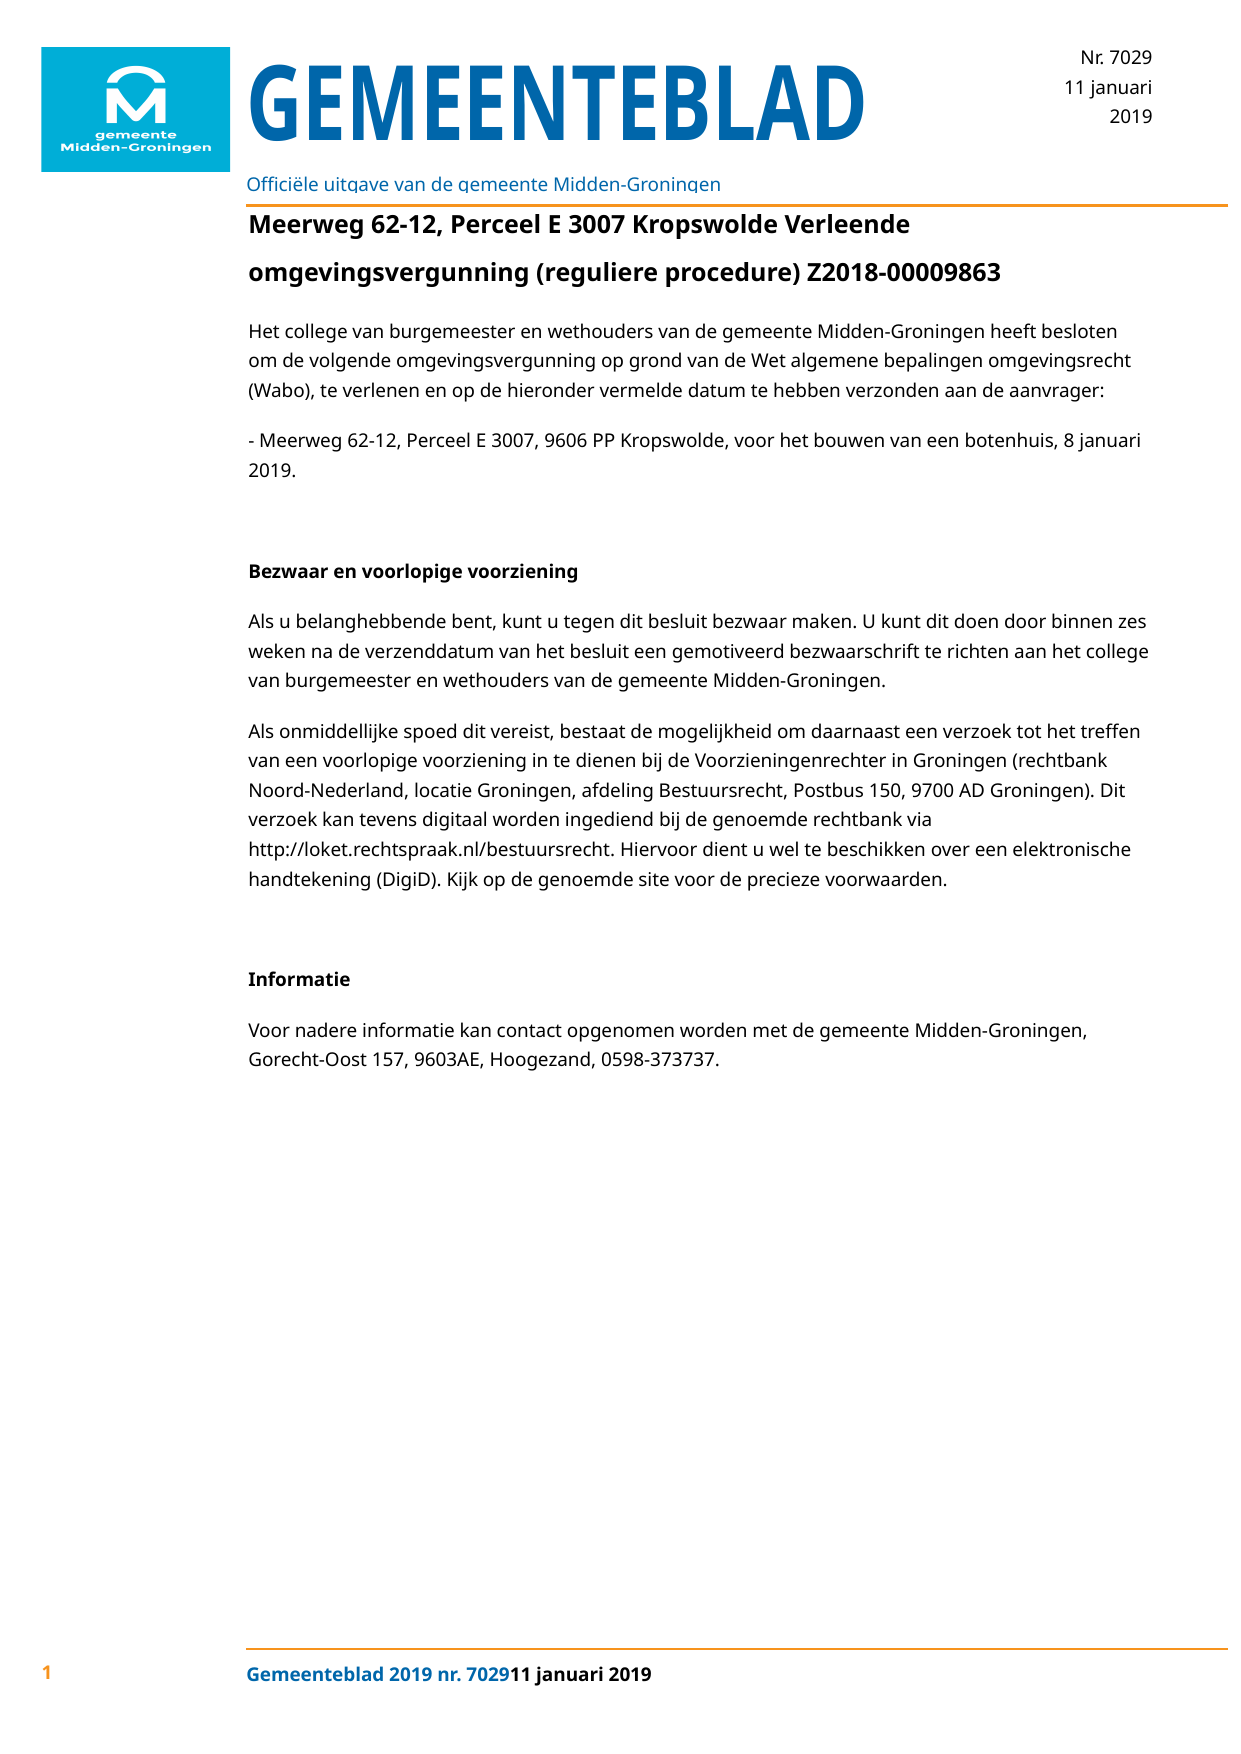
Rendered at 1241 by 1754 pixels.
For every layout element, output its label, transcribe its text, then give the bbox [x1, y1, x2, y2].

text Bezwaar en voorlopige voorziening [248, 558, 1152, 584]
text Als onmiddellijke spoed dit vereist, bestaat de mogelijkheid om daarnaast een verzoek tot het treffen van een voorlopige voorziening in te dienen bij de Voorzieningenrechter in Groningen (rechtbank Noord-Nederland, locatie Groningen, afdeling Bestuursrecht, Postbus 150, 9700 AD Groningen). Dit verzoek kan tevens digitaal worden ingediend bij de genoemde rechtbank via http://loket.rechtspraak.nl/bestuursrecht. Hiervoor dient u wel te beschikken over een elektronische handtekening (DigiD). Kijk op de genoemde site voor de precieze voorwaarden. [248, 718, 1152, 892]
text - Meerweg 62-12, Perceel E 3007, 9606 PP Kropswolde, voor het bouwen van een botenhuis, 8 januari 2019. [248, 427, 1152, 483]
picture [108, 66, 164, 82]
text Informatie [248, 967, 1152, 992]
picture [184, 146, 190, 153]
text Meerweg 62-12, Perceel E 3007 Kropswolde Verleende omgevingsvergunning (reguliere procedure) Z2018-00009863 [248, 207, 1152, 288]
text Voor nadere informatie kan contact opgenomen worden met de gemeente Midden-Groningen, Gorecht-Oost 157, 9603AE, Hoogezand, 0598-373737. [248, 1017, 1152, 1072]
text Het college van burgemeester en wethouders van de gemeente Midden-Groningen heeft besloten om de volgende omgevingsvergunning op grond van de Wet algemene bepalingen omgevingsrecht (Wabo), te verlenen en op de hieronder vermelde datum te hebben verzonden aan de aanvrager: [248, 318, 1152, 403]
text Als u belanghebbende bent, kunt u tegen dit besluit bezwaar maken. U kunt dit doen door binnen zes weken na de verzenddatum van het besluit een gemotiveerd bezwaarschrift te richten aan het college van burgemeester en wethouders van de gemeente Midden-Groningen. [248, 608, 1152, 693]
picture [107, 89, 165, 122]
